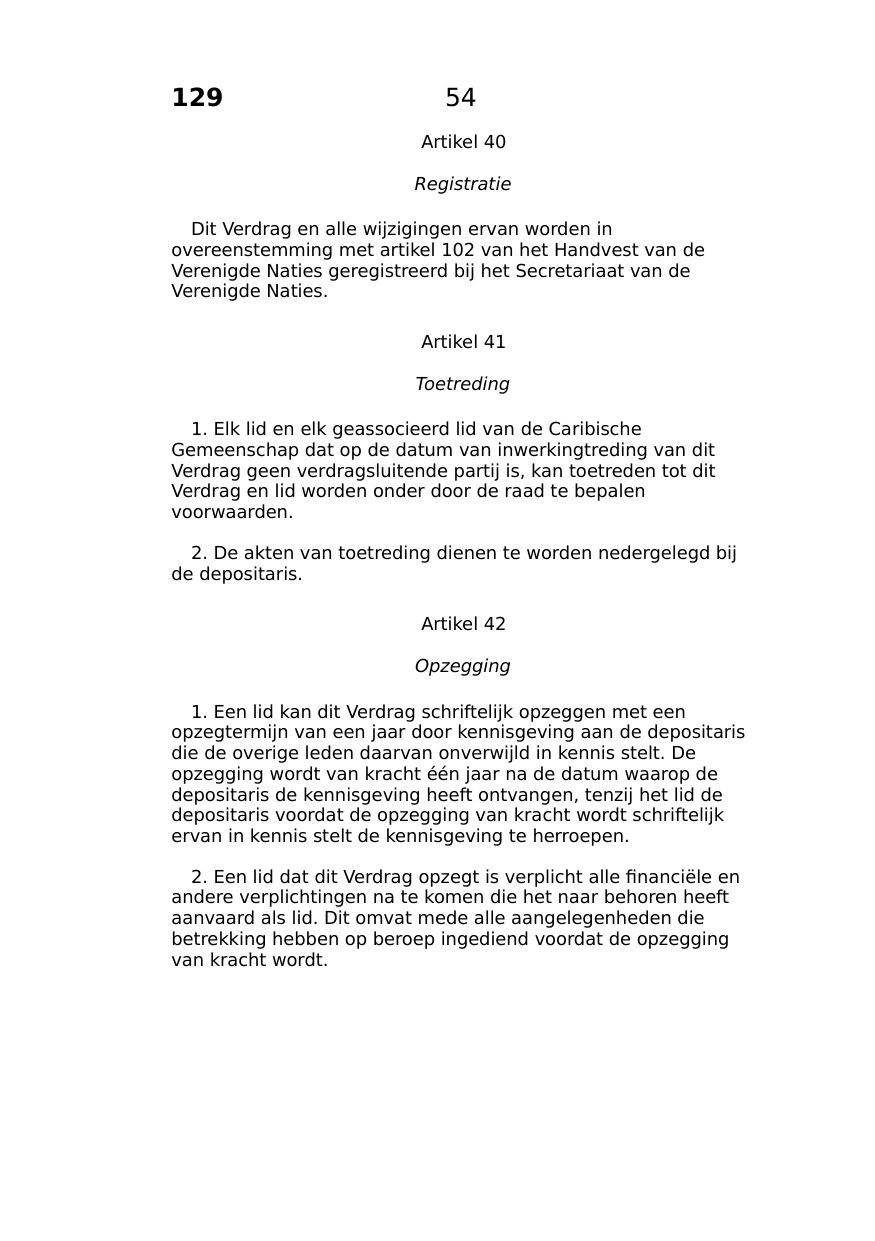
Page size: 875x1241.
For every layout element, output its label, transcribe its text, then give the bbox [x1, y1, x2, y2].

text 2. Een lid dat dit Verdrag opzegt is verplicht alle financiële en andere verplichtingen na te komen die het naar behoren heeft aanvaard als lid. Dit omvat mede alle aangelegenheden die betrekking hebben op beroep ingediend voordat de opzegging van kracht wordt. [171, 867, 756, 970]
subtitle Artikel 41 Toetreding [171, 332, 756, 394]
text Dit Verdrag en alle wijzigingen ervan worden in overeenstemming met artikel 102 van het Handvest van de Verenigde Naties geregistreerd bij het Secretariaat van de Verenigde Naties. [171, 219, 756, 302]
text 1. Elk lid en elk geassocieerd lid van de Caribische Gemeenschap dat op de datum van inwerkingtreding van dit Verdrag geen verdragsluitende partij is, kan toetreden tot dit Verdrag en lid worden onder door de raad te bepalen voorwaarden. [171, 419, 756, 523]
text 1. Een lid kan dit Verdrag schriftelijk opzeggen met een opzegtermijn van een jaar door kennisgeving aan de depositaris die de overige leden daarvan onverwijld in kennis stelt. De opzegging wordt van kracht één jaar na de datum waarop de depositaris de kennisgeving heeft ontvangen, tenzij het lid de depositaris voordat de opzegging van kracht wordt schriftelijk ervan in kennis stelt de kennisgeving te herroepen. [171, 701, 756, 847]
subtitle Artikel 40 Registratie [171, 132, 756, 194]
subtitle Artikel 42 Opzegging [171, 614, 756, 676]
text 2. De akten van toetreding dienen te worden nedergelegd bij de depositaris. [171, 543, 756, 584]
